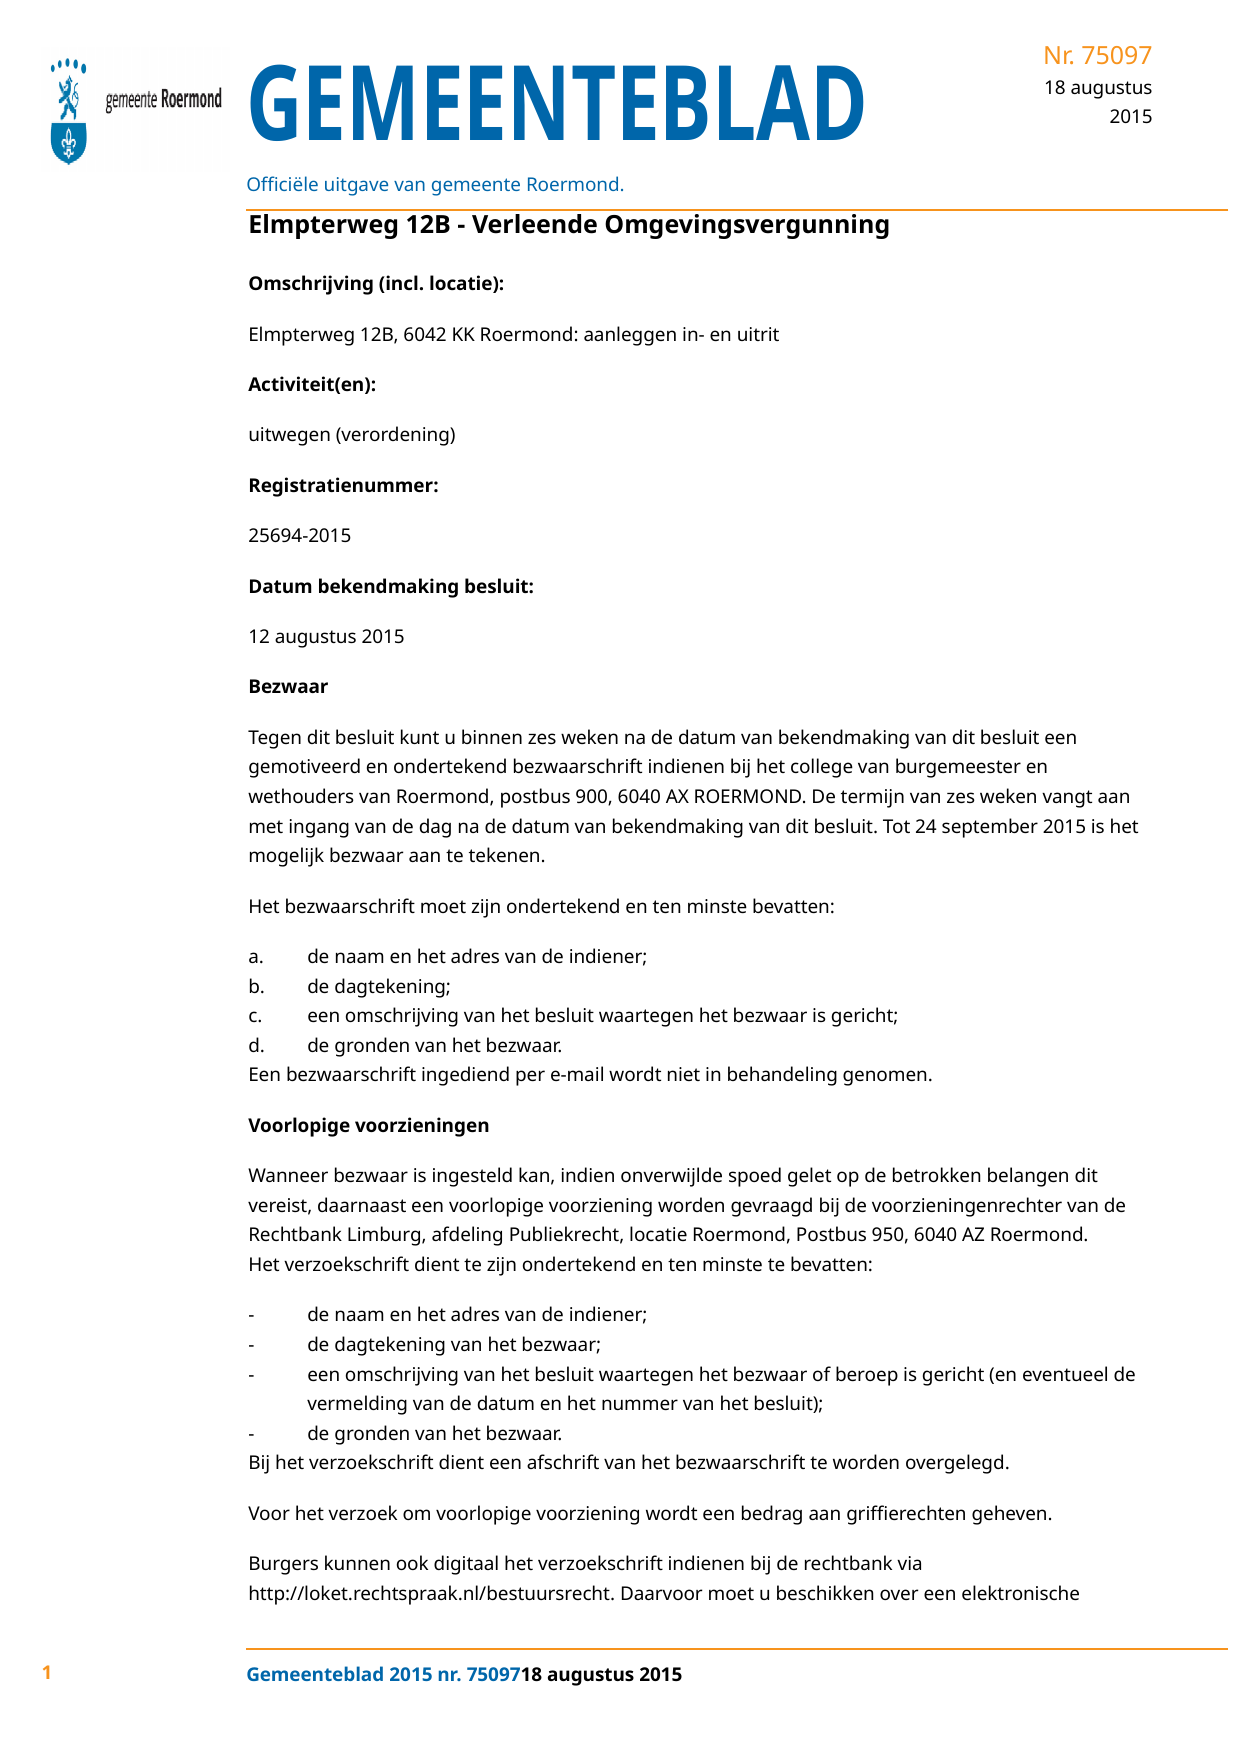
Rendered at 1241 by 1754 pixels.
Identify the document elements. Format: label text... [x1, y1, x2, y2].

list de naam en het adres van de indiener; [248, 1302, 1152, 1327]
list de naam en het adres van de indiener; [248, 943, 1152, 969]
text Bij het verzoekschrift dient een afschrift van het bezwaarschrift te worden overgelegd. [248, 1449, 1152, 1475]
text 12 augustus 2015 [248, 623, 1152, 649]
text Wanneer bezwaar is ingesteld kan, indien onverwijlde spoed gelet op de betrokken belangen dit vereist, daarnaast een voorlopige voorziening worden gevraagd bij de voorzieningenrechter van de Rechtbank Limburg, afdeling Publiekrecht, locatie Roermond, Postbus 950, 6040 AZ Roermond. Het verzoekschrift dient te zijn ondertekend en ten minste te bevatten: [248, 1162, 1152, 1277]
list een omschrijving van het besluit waartegen het bezwaar is gericht; [248, 1002, 1152, 1028]
picture [41, 47, 231, 172]
text Bezwaar [248, 674, 1152, 699]
text 25694-2015 [248, 522, 1152, 548]
text uitwegen (verordening) [248, 422, 1152, 447]
text Een bezwaarschrift ingediend per e-mail wordt niet in behandeling genomen. [248, 1062, 1152, 1087]
list de dagtekening; [248, 973, 1152, 998]
text Het bezwaarschrift moet zijn ondertekend en ten minste bevatten: [248, 893, 1152, 918]
text Omschrijving (incl. locatie): [248, 270, 1152, 296]
text Datum bekendmaking besluit: [248, 573, 1152, 598]
text Activiteit(en): [248, 371, 1152, 397]
text Tegen dit besluit kunt u binnen zes weken na de datum van bekendmaking van dit besluit een gemotiveerd en ondertekend bezwaarschrift indienen bij het college van burgemeester en wethouders van Roermond, postbus 900, 6040 AX ROERMOND. De termijn van zes weken vangt aan met ingang van de dag na de datum van bekendmaking van dit besluit. Tot 24 september 2015 is het mogelijk bezwaar aan te tekenen. [248, 724, 1152, 868]
list de gronden van het bezwaar. [248, 1420, 1152, 1446]
text Voorlopige voorzieningen [248, 1112, 1152, 1138]
list de gronden van het bezwaar. [248, 1032, 1152, 1058]
text Burgers kunnen ook digitaal het verzoekschrift indienen bij de rechtbank via http://loket.rechtspraak.nl/bestuursrecht. Daarvoor moet u beschikken over een elektronische [248, 1550, 1152, 1606]
list een omschrijving van het besluit waartegen het bezwaar of beroep is gericht (en eventueel de vermelding van de datum en het nummer van het besluit); [248, 1361, 1152, 1416]
list de dagtekening van het bezwaar; [248, 1331, 1152, 1357]
text Elmpterweg 12B - Verleende Omgevingsvergunning [248, 211, 1152, 241]
text Elmpterweg 12B, 6042 KK Roermond: aanleggen in- en uitrit [248, 321, 1152, 346]
text Voor het verzoek om voorlopige voorziening wordt een bedrag aan griffierechten geheven. [248, 1500, 1152, 1526]
text Registratienummer: [248, 472, 1152, 498]
